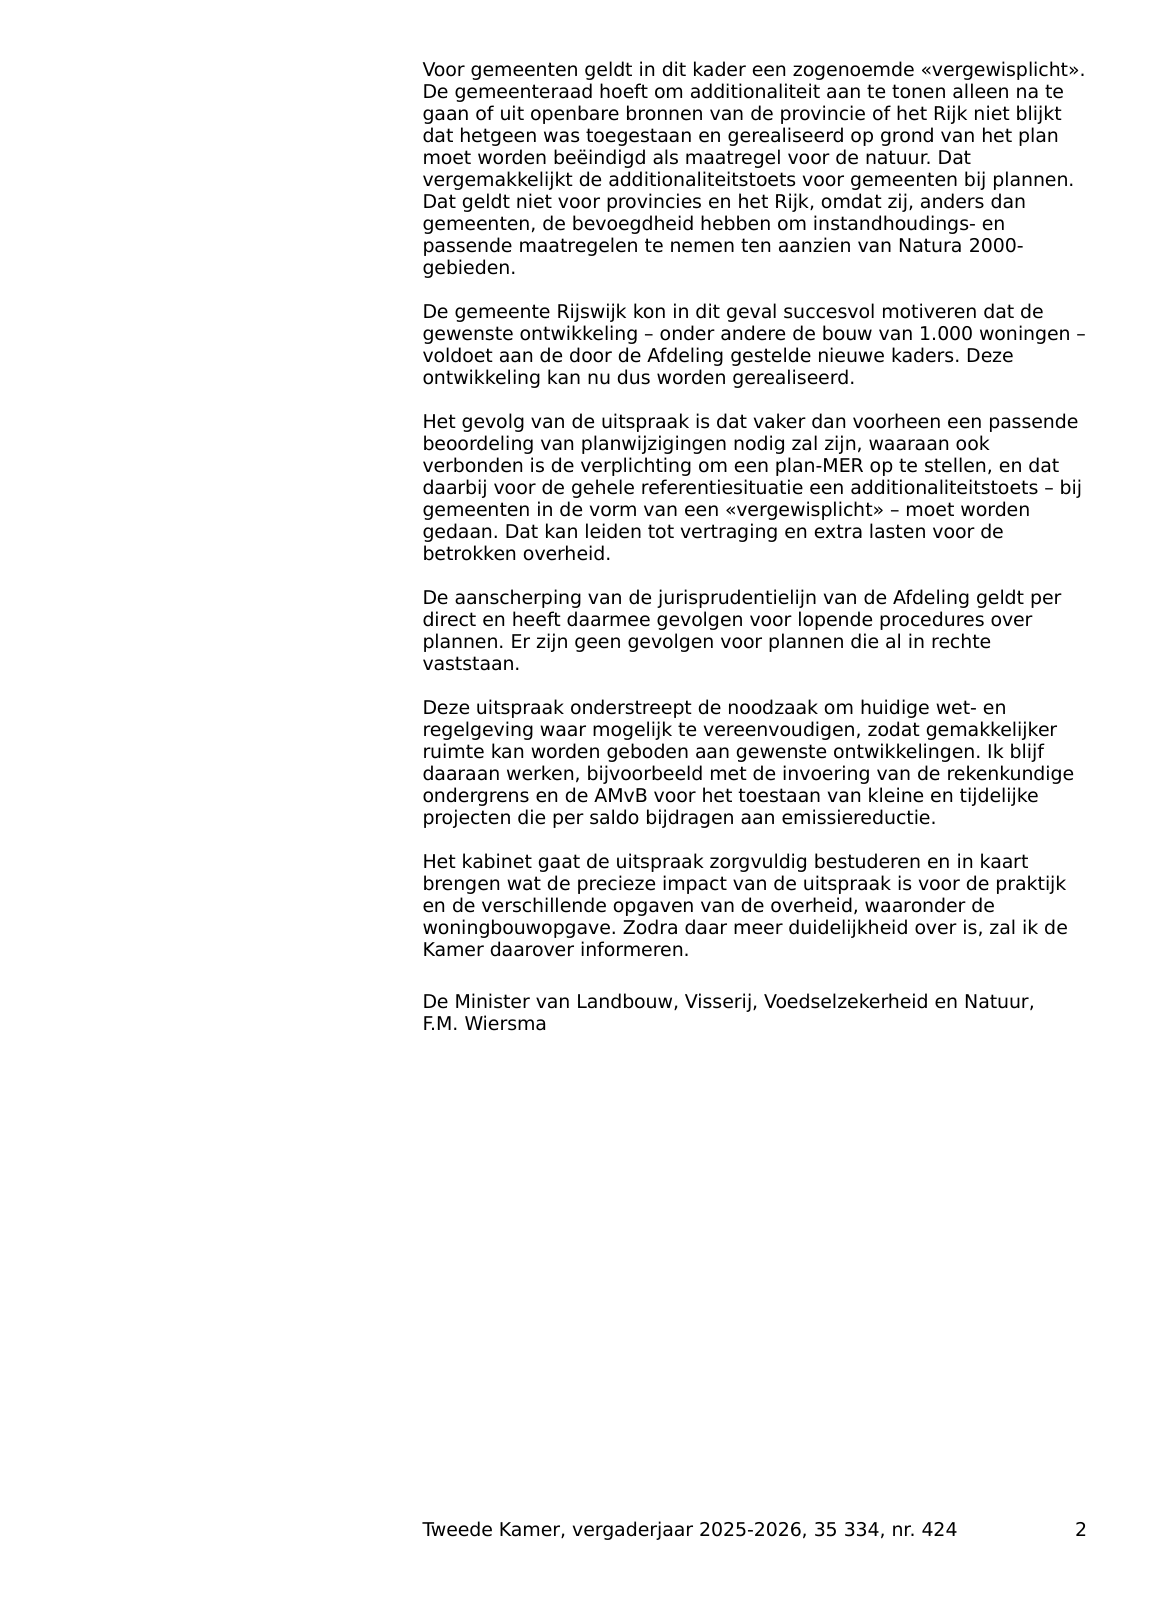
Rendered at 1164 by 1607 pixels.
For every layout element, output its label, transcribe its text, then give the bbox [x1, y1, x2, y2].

text De gemeente Rijswijk kon in dit geval succesvol motiveren dat de gewenste ontwikkeling – onder andere de bouw van 1.000 woningen – voldoet aan de door de Afdeling gestelde nieuwe kaders. Deze ontwikkeling kan nu dus worden gerealiseerd. [422, 301, 1087, 389]
text Deze uitspraak onderstreept de noodzaak om huidige wet- en regelgeving waar mogelijk te vereenvoudigen, zodat gemakkelijker ruimte kan worden geboden aan gewenste ontwikkelingen. Ik blijf daaraan werken, bijvoorbeeld met de invoering van de rekenkundige ondergrens en de AMvB voor het toestaan van kleine en tijdelijke projecten die per saldo bijdragen aan emissiereductie. [422, 697, 1087, 829]
text Voor gemeenten geldt in dit kader een zogenoemde «vergewisplicht». De gemeenteraad hoeft om additionaliteit aan te tonen alleen na te gaan of uit openbare bronnen van de provincie of het Rijk niet blijkt dat hetgeen was toegestaan en gerealiseerd op grond van het plan moet worden beëindigd als maatregel voor de natuur. Dat vergemakkelijkt de additionaliteitstoets voor gemeenten bij plannen. Dat geldt niet voor provincies en het Rijk, omdat zij, anders dan gemeenten, de bevoegdheid hebben om instandhoudings- en passende maatregelen te nemen ten aanzien van Natura 2000-gebieden. [422, 59, 1087, 279]
text Het kabinet gaat de uitspraak zorgvuldig bestuderen en in kaart brengen wat de precieze impact van de uitspraak is voor de praktijk en de verschillende opgaven van de overheid, waaronder de woningbouwopgave. Zodra daar meer duidelijkheid over is, zal ik de Kamer daarover informeren. [422, 851, 1087, 961]
text De aanscherping van de jurisprudentielijn van de Afdeling geldt per direct en heeft daarmee gevolgen voor lopende procedures over plannen. Er zijn geen gevolgen voor plannen die al in rechte vaststaan. [422, 587, 1087, 675]
text Het gevolg van de uitspraak is dat vaker dan voorheen een passende beoordeling van planwijzigingen nodig zal zijn, waaraan ook verbonden is de verplichting om een plan-MER op te stellen, en dat daarbij voor de gehele referentiesituatie een additionaliteitstoets – bij gemeenten in de vorm van een «vergewisplicht» – moet worden gedaan. Dat kan leiden tot vertraging en extra lasten voor de betrokken overheid. [422, 411, 1087, 565]
text De Minister van Landbouw, Visserij, Voedselzekerheid en Natuur, F.M. Wiersma [422, 991, 1087, 1035]
